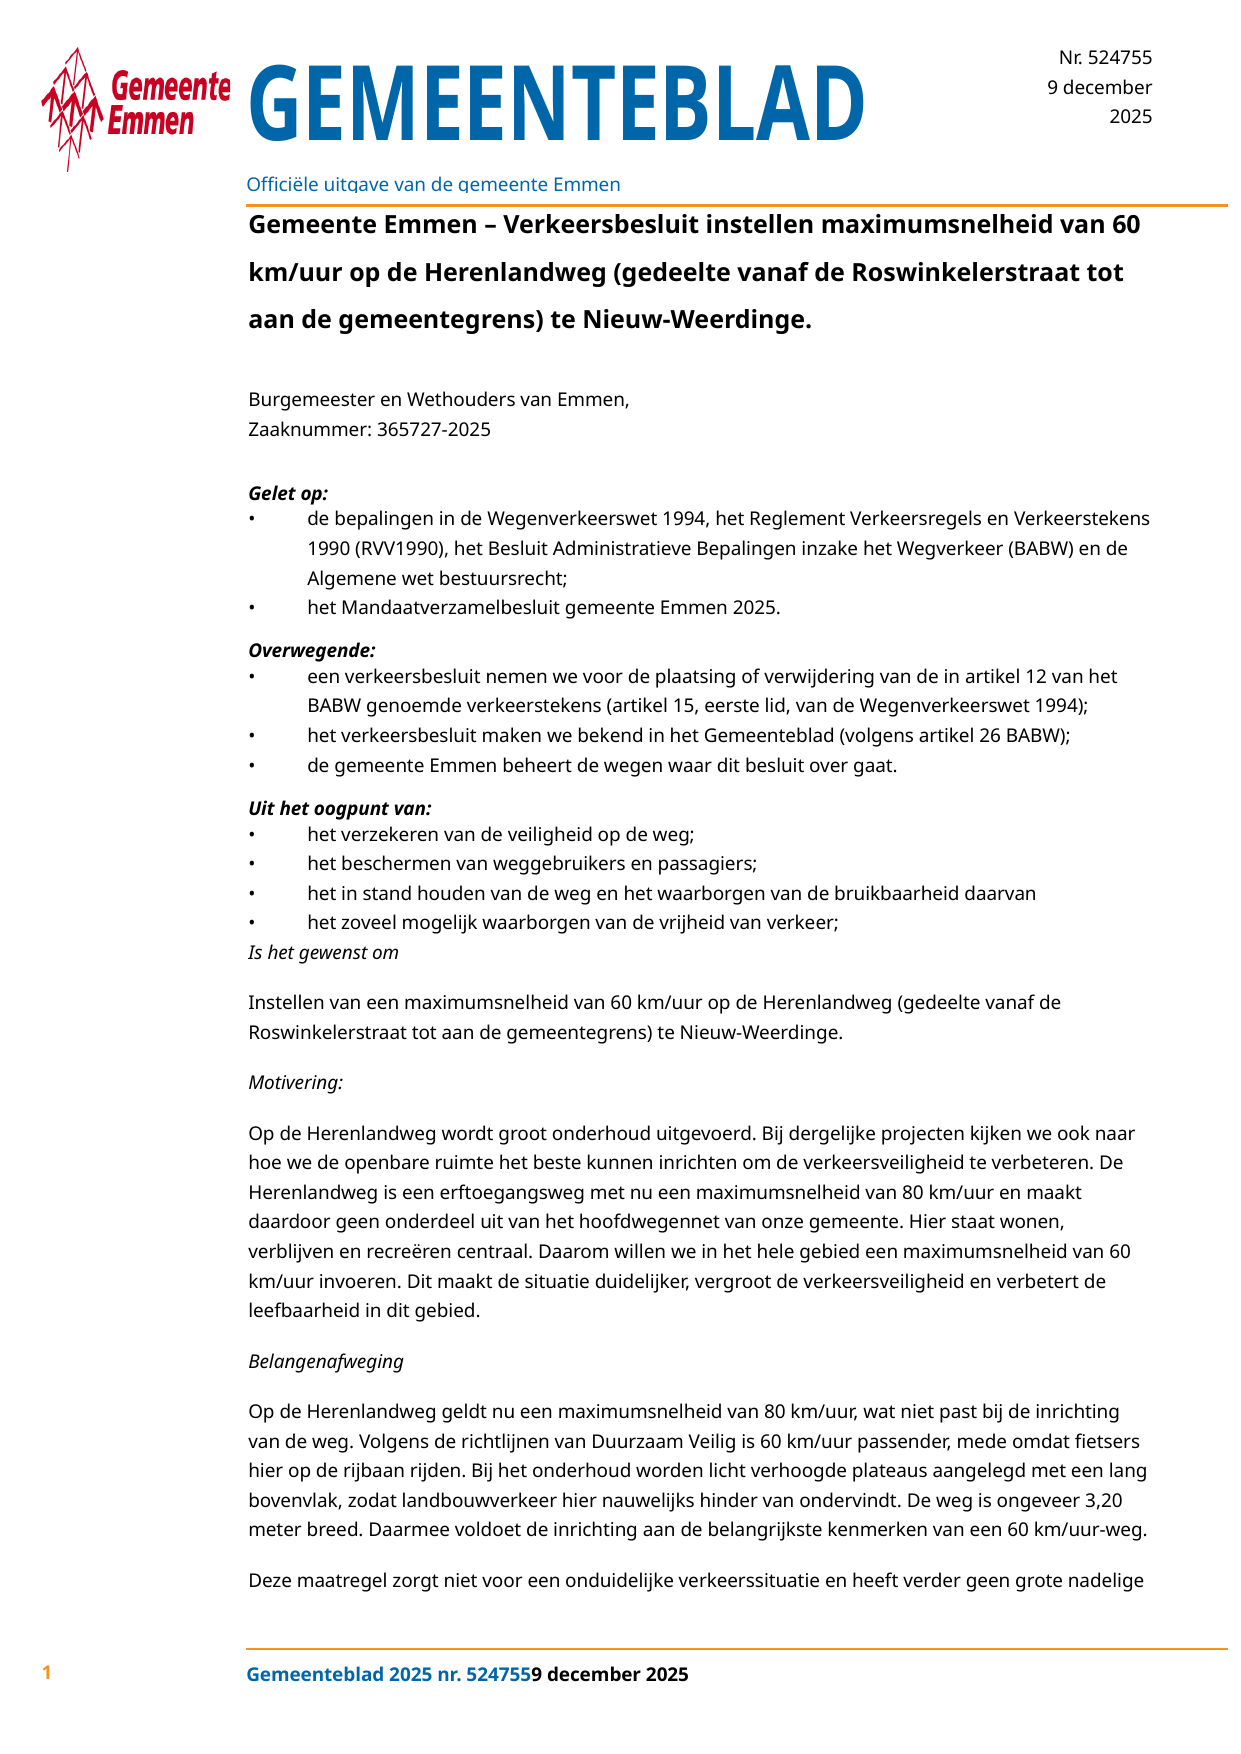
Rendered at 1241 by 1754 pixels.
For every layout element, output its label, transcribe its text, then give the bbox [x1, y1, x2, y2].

list het zoveel mogelijk waarborgen van de vrijheid van verkeer; [248, 909, 1152, 935]
text Uit het oogpunt van: [248, 795, 1152, 821]
list het Mandaatverzamelbesluit gemeente Emmen 2025. [248, 594, 1152, 620]
text Zaaknummer: 365727-2025 [248, 416, 1152, 442]
text Instellen van een maximumsnelheid van 60 km/uur op de Herenlandweg (gedeelte vanaf de Roswinkelerstraat tot aan de gemeentegrens) te Nieuw-Weerdinge. [248, 989, 1152, 1045]
list het verzekeren van de veiligheid op de weg; [248, 821, 1152, 846]
text Burgemeester en Wethouders van Emmen, [248, 386, 1152, 412]
text Belangenafweging [248, 1348, 1152, 1373]
text Motivering: [248, 1069, 1152, 1095]
list de gemeente Emmen beheert de wegen waar dit besluit over gaat. [248, 752, 1152, 778]
text Overwegende: [248, 637, 1152, 663]
text Deze maatregel zorgt niet voor een onduidelijke verkeerssituatie en heeft verder geen grote nadelige [248, 1567, 1152, 1593]
text Gemeente Emmen – Verkeersbesluit instellen maximumsnelheid van 60 km/uur op de Herenlandweg (gedeelte vanaf de Roswinkelerstraat tot aan de gemeentegrens) te Nieuw-Weerdinge. [248, 207, 1152, 336]
list het in stand houden van de weg en het waarborgen van de bruikbaarheid daarvan [248, 880, 1152, 906]
list de bepalingen in de Wegenverkeerswet 1994, het Reglement Verkeersregels en Verkeerstekens 1990 (RVV1990), het Besluit Administratieve Bepalingen inzake het Wegverkeer (BABW) en de Algemene wet bestuursrecht; [248, 506, 1152, 590]
list het beschermen van weggebruikers en passagiers; [248, 850, 1152, 876]
list een verkeersbesluit nemen we voor de plaatsing of verwijdering van de in artikel 12 van het BABW genoemde verkeerstekens (artikel 15, eerste lid, van de Wegenverkeerswet 1994); [248, 663, 1152, 718]
text Is het gewenst om [248, 939, 1152, 965]
picture [41, 47, 231, 172]
text Op de Herenlandweg geldt nu een maximumsnelheid van 80 km/uur, wat niet past bij de inrichting van de weg. Volgens de richtlijnen van Duurzaam Veilig is 60 km/uur passender, mede omdat fietsers hier op de rijbaan rijden. Bij het onderhoud worden licht verhoogde plateaus aangelegd met een lang bovenvlak, zodat landbouwverkeer hier nauwelijks hinder van ondervindt. De weg is ongeveer 3,20 meter breed. Daarmee voldoet de inrichting aan de belangrijkste kenmerken van een 60 km/uur-weg. [248, 1398, 1152, 1542]
text Gelet op: [248, 480, 1152, 506]
text Op de Herenlandweg wordt groot onderhoud uitgevoerd. Bij dergelijke projecten kijken we ook naar hoe we de openbare ruimte het beste kunnen inrichten om de verkeersveiligheid te verbeteren. De Herenlandweg is een erftoegangsweg met nu een maximumsnelheid van 80 km/uur en maakt daardoor geen onderdeel uit van het hoofdwegennet van onze gemeente. Hier staat wonen, verblijven en recreëren centraal. Daarom willen we in het hele gebied een maximumsnelheid van 60 km/uur invoeren. Dit maakt de situatie duidelijker, vergroot de verkeersveiligheid en verbetert de leefbaarheid in dit gebied. [248, 1120, 1152, 1323]
list het verkeersbesluit maken we bekend in het Gemeenteblad (volgens artikel 26 BABW); [248, 722, 1152, 748]
